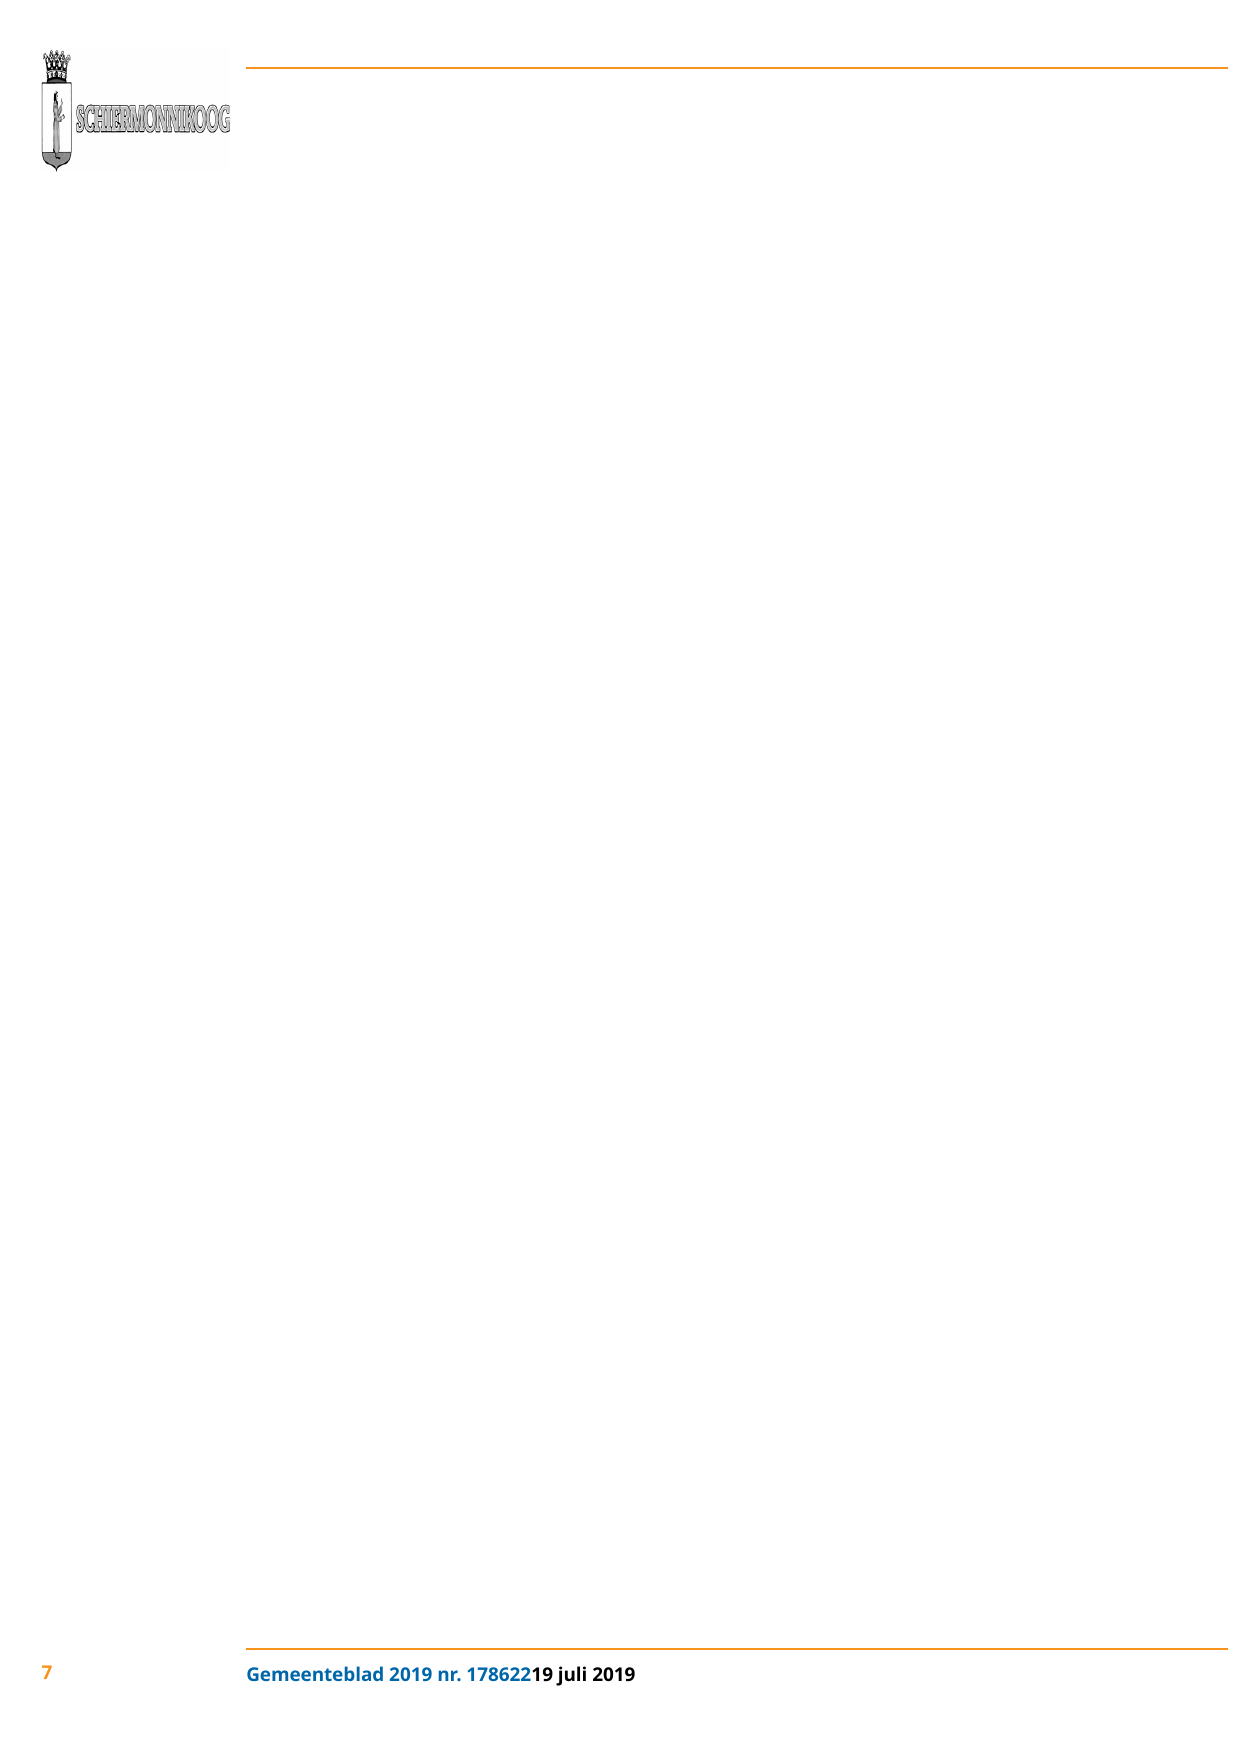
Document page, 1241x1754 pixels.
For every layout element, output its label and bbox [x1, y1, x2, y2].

picture [41, 47, 231, 172]
